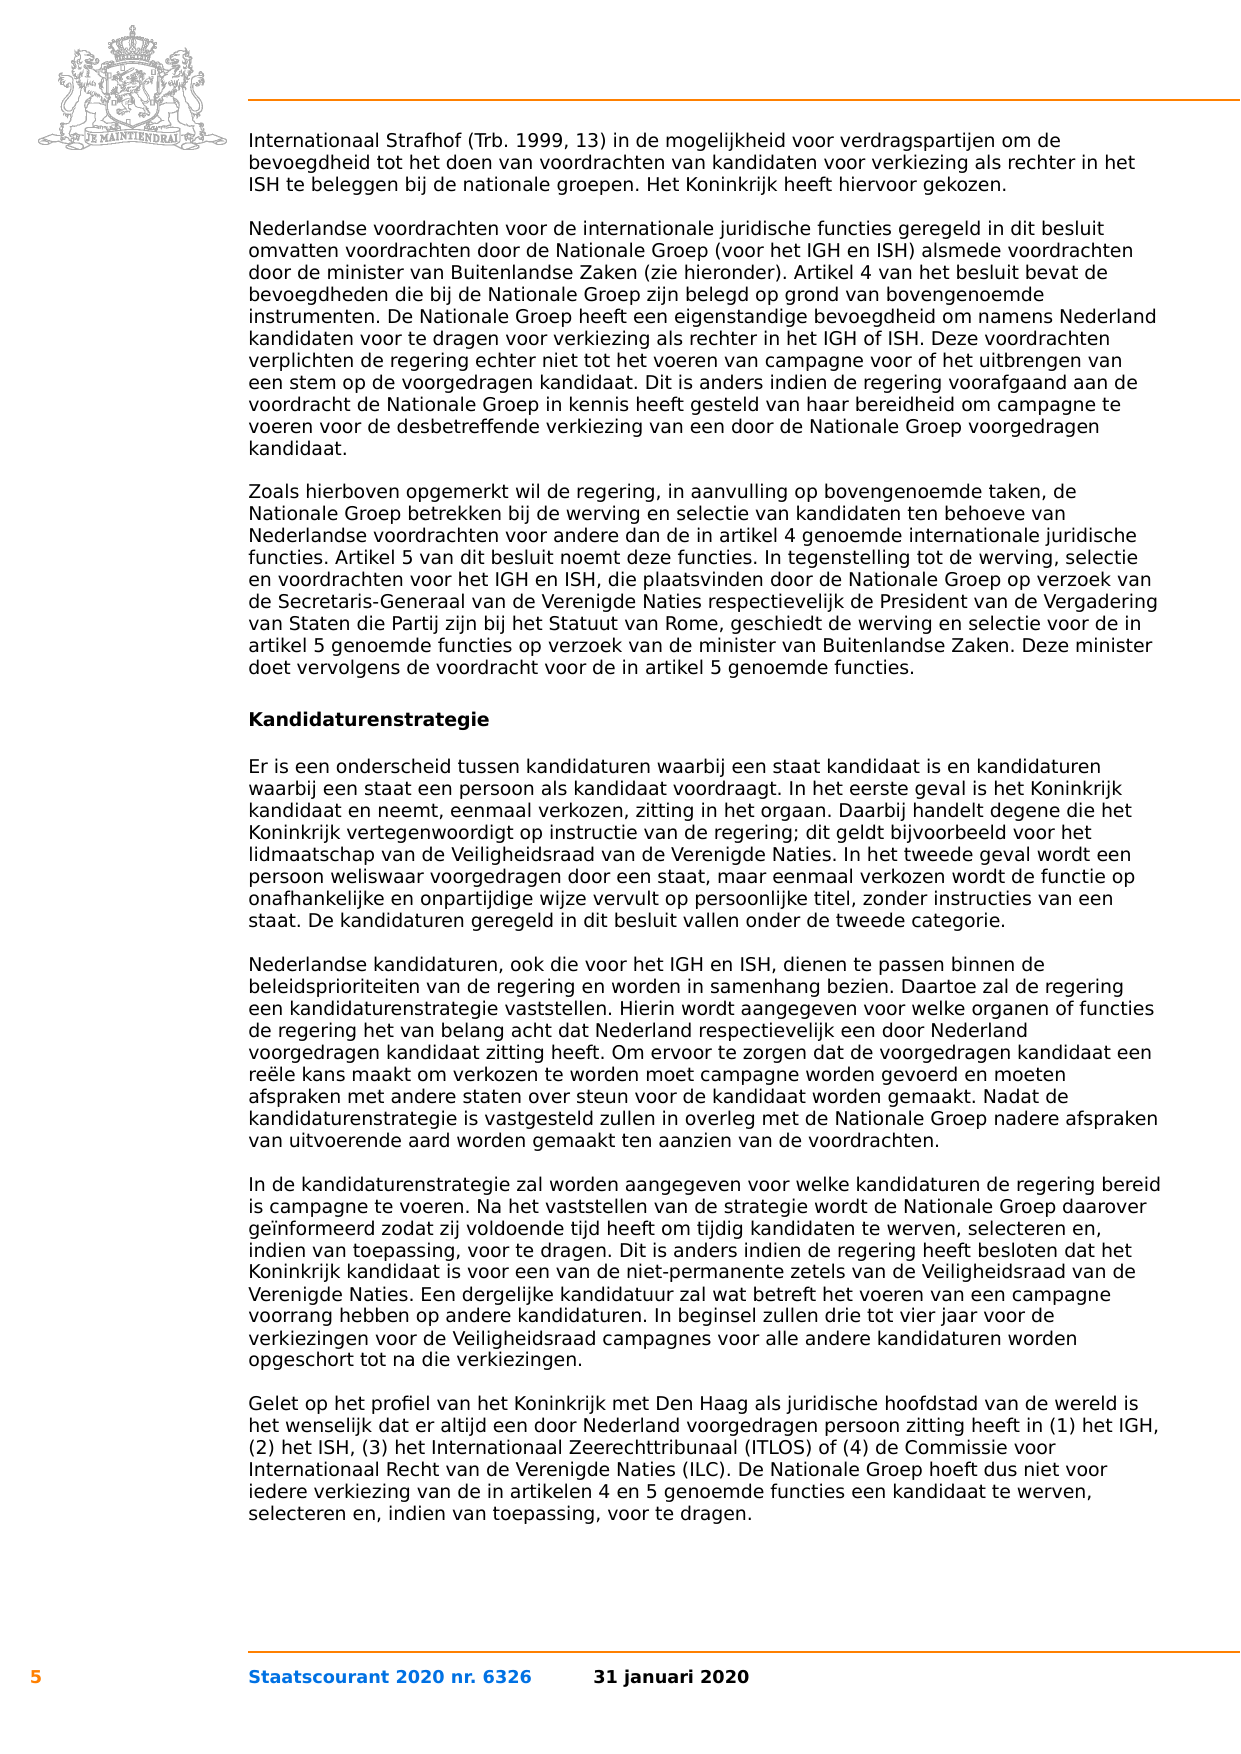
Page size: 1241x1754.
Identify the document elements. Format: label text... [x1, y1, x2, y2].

text In de kandidaturenstrategie zal worden aangegeven voor welke kandidaturen de regering bereid is campagne te voeren. Na het vaststellen van de strategie wordt de Nationale Groep daarover geïnformeerd zodat zij voldoende tijd heeft om tijdig kandidaten te werven, selecteren en, indien van toepassing, voor te dragen. Dit is anders indien de regering heeft besloten dat het Koninkrijk kandidaat is voor een van de niet-permanente zetels van de Veiligheidsraad van de Verenigde Naties. Een dergelijke kandidatuur zal wat betreft het voeren van een campagne voorrang hebben op andere kandidaturen. In beginsel zullen drie tot vier jaar voor de verkiezingen voor de Veiligheidsraad campagnes voor alle andere kandidaturen worden opgeschort tot na die verkiezingen. [248, 1173, 1163, 1371]
text Nederlandse kandidaturen, ook die voor het IGH en ISH, dienen te passen binnen de beleidsprioriteiten van de regering en worden in samenhang bezien. Daartoe zal de regering een kandidaturenstrategie vaststellen. Hierin wordt aangegeven voor welke organen of functies de regering het van belang acht dat Nederland respectievelijk een door Nederland voorgedragen kandidaat zitting heeft. Om ervoor te zorgen dat de voorgedragen kandidaat een reële kans maakt om verkozen te worden moet campagne worden gevoerd en moeten afspraken met andere staten over steun voor de kandidaat worden gemaakt. Nadat de kandidaturenstrategie is vastgesteld zullen in overleg met de Nationale Groep nadere afspraken van uitvoerende aard worden gemaakt ten aanzien van de voordrachten. [248, 954, 1163, 1152]
text Nederlandse voordrachten voor de internationale juridische functies geregeld in dit besluit omvatten voordrachten door de Nationale Groep (voor het IGH en ISH) alsmede voordrachten door de minister van Buitenlandse Zaken (zie hieronder). Artikel 4 van het besluit bevat de bevoegdheden die bij de Nationale Groep zijn belegd op grond van bovengenoemde instrumenten. De Nationale Groep heeft een eigenstandige bevoegdheid om namens Nederland kandidaten voor te dragen voor verkiezing als rechter in het IGH of ISH. Deze voordrachten verplichten de regering echter niet tot het voeren van campagne voor of het uitbrengen van een stem op de voorgedragen kandidaat. Dit is anders indien de regering voorafgaand aan de voordracht de Nationale Groep in kennis heeft gesteld van haar bereidheid om campagne te voeren voor de desbetreffende verkiezing van een door de Nationale Groep voorgedragen kandidaat. [248, 218, 1163, 459]
text Gelet op het profiel van het Koninkrijk met Den Haag als juridische hoofdstad van de wereld is het wenselijk dat er altijd een door Nederland voorgedragen persoon zitting heeft in (1) het IGH, (2) het ISH, (3) het Internationaal Zeerechttribunaal (ITLOS) of (4) de Commissie voor Internationaal Recht van de Verenigde Naties (ILC). De Nationale Groep hoeft dus niet voor iedere verkiezing van de in artikelen 4 en 5 genoemde functies een kandidaat te werven, selecteren en, indien van toepassing, voor te dragen. [248, 1393, 1163, 1525]
subtitle Kandidaturenstrategie [248, 709, 1163, 731]
text Er is een onderscheid tussen kandidaturen waarbij een staat kandidaat is en kandidaturen waarbij een staat een persoon als kandidaat voordraagt. In het eerste geval is het Koninkrijk kandidaat en neemt, eenmaal verkozen, zitting in het orgaan. Daarbij handelt degene die het Koninkrijk vertegenwoordigt op instructie van de regering; dit geldt bijvoorbeeld voor het lidmaatschap van de Veiligheidsraad van de Verenigde Naties. In het tweede geval wordt een persoon weliswaar voorgedragen door een staat, maar eenmaal verkozen wordt de functie op onafhankelijke en onpartijdige wijze vervult op persoonlijke titel, zonder instructies van een staat. De kandidaturen geregeld in dit besluit vallen onder de tweede categorie. [248, 756, 1163, 932]
picture [38, 25, 227, 150]
text Internationaal Strafhof (Trb. 1999, 13) in de mogelijkheid voor verdragspartijen om de bevoegdheid tot het doen van voordrachten van kandidaten voor verkiezing als rechter in het ISH te beleggen bij de nationale groepen. Het Koninkrijk heeft hiervoor gekozen. [248, 130, 1163, 196]
text Zoals hierboven opgemerkt wil de regering, in aanvulling op bovengenoemde taken, de Nationale Groep betrekken bij de werving en selectie van kandidaten ten behoeve van Nederlandse voordrachten voor andere dan de in artikel 4 genoemde internationale juridische functies. Artikel 5 van dit besluit noemt deze functies. In tegenstelling tot de werving, selectie en voordrachten voor het IGH en ISH, die plaatsvinden door de Nationale Groep op verzoek van de Secretaris-Generaal van de Verenigde Naties respectievelijk de President van de Vergadering van Staten die Partij zijn bij het Statuut van Rome, geschiedt de werving en selectie voor de in artikel 5 genoemde functies op verzoek van de minister van Buitenlandse Zaken. Deze minister doet vervolgens de voordracht voor de in artikel 5 genoemde functies. [248, 481, 1163, 679]
